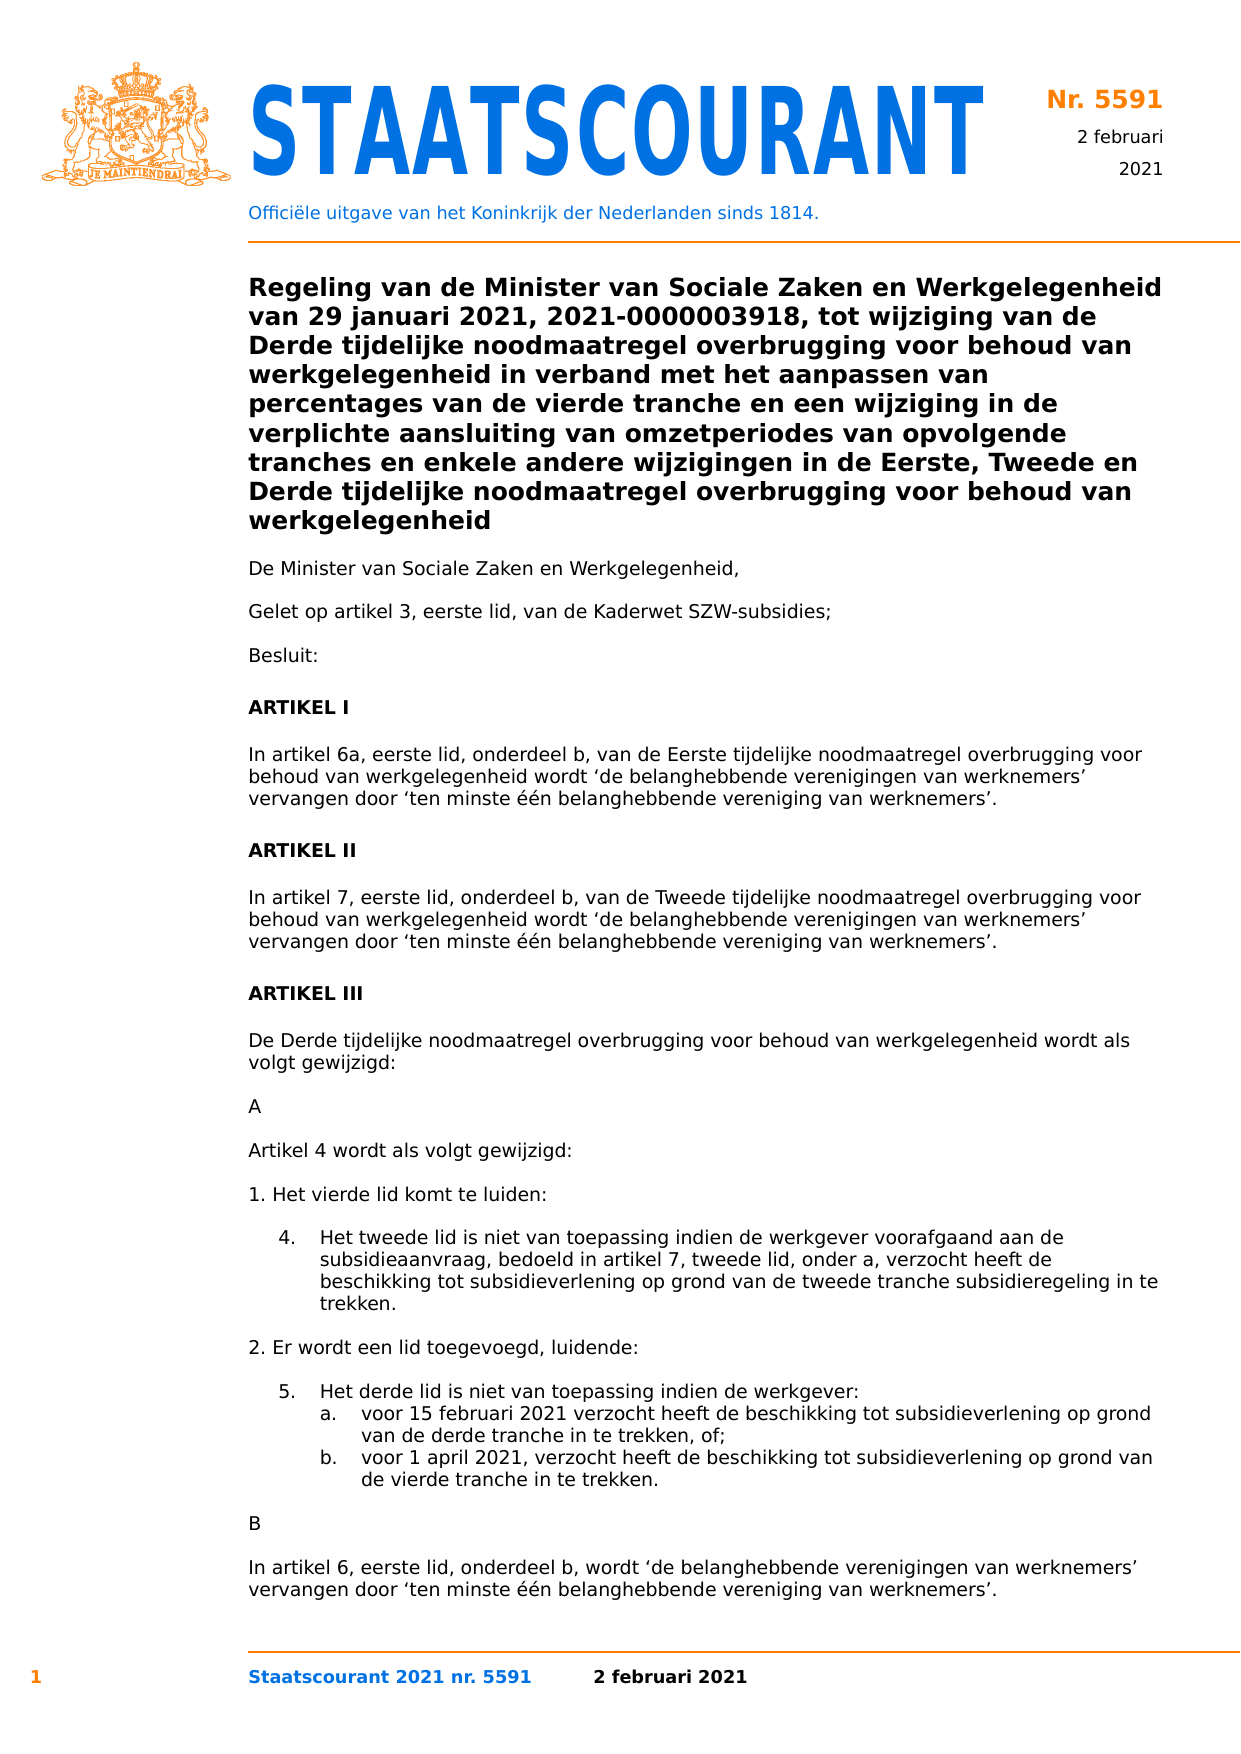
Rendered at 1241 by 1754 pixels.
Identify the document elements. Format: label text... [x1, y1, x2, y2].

text Gelet op artikel 3, eerste lid, van de Kaderwet SZW-subsidies; [248, 601, 1163, 623]
text De Minister van Sociale Zaken en Werkgelegenheid, [248, 557, 1163, 579]
text a. voor 15 februari 2021 verzocht heeft de beschikking tot subsidieverlening op grond van de derde tranche in te trekken, of; [319, 1403, 1163, 1447]
text 5. Het derde lid is niet van toepassing indien de werkgever: [278, 1381, 1163, 1403]
text 1. Het vierde lid komt te luiden: [248, 1183, 1163, 1205]
text A [248, 1096, 1163, 1118]
text B [248, 1513, 1163, 1535]
table_header STAATSCOURANT [248, 62, 998, 203]
table_header [25, 62, 248, 241]
text In artikel 7, eerste lid, onderdeel b, van de Tweede tijdelijke noodmaatregel overbrugging voor behoud van werkgelegenheid wordt ‘de belanghebbende verenigingen van werknemers’ vervangen door ‘ten minste één belanghebbende vereniging van werknemers’. [248, 887, 1163, 953]
text 2. Er wordt een lid toegevoegd, luidende: [248, 1337, 1163, 1359]
text Besluit: [248, 645, 1163, 667]
text De Derde tijdelijke noodmaatregel overbrugging voor behoud van werkgelegenheid wordt als volgt gewijzigd: [248, 1030, 1163, 1074]
subtitle ARTIKEL III [248, 983, 1163, 1005]
text In artikel 6, eerste lid, onderdeel b, wordt ‘de belanghebbende verenigingen van werknemers’ vervangen door ‘ten minste één belanghebbende vereniging van werknemers’. [248, 1557, 1163, 1601]
text 4. Het tweede lid is niet van toepassing indien de werkgever voorafgaand aan de subsidieaanvraag, bedoeld in artikel 7, tweede lid, onder a, verzocht heeft de beschikking tot subsidieverlening op grond van de tweede tranche subsidieregeling in te trekken. [278, 1227, 1163, 1315]
subtitle ARTIKEL I [248, 697, 1163, 719]
subtitle Regeling van de Minister van Sociale Zaken en Werkgelegenheid van 29 januari 2021, 2021-0000003918, tot wijziging van de Derde tijdelijke noodmaatregel overbrugging voor behoud van werkgelegenheid in verband met het aanpassen van percentages van de vierde tranche en een wijziging in de verplichte aansluiting van omzetperiodes van opvolgende tranches en enkele andere wijzigingen in de Eerste, Tweede en Derde tijdelijke noodmaatregel overbrugging voor behoud van werkgelegenheid [248, 273, 1163, 536]
table_header Nr. 5591 [998, 62, 1240, 121]
table_cell 2 februari [998, 121, 1240, 153]
table_cell Officiële uitgave van het Koninkrijk der Nederlanden sinds 1814. [248, 203, 1240, 241]
text b. voor 1 april 2021, verzocht heeft de beschikking tot subsidieverlening op grond van de vierde tranche in te trekken. [319, 1447, 1163, 1491]
table_cell 2021 [998, 153, 1240, 203]
picture [41, 62, 231, 186]
text Artikel 4 wordt als volgt gewijzigd: [248, 1139, 1163, 1162]
subtitle ARTIKEL II [248, 840, 1163, 862]
text In artikel 6a, eerste lid, onderdeel b, van de Eerste tijdelijke noodmaatregel overbrugging voor behoud van werkgelegenheid wordt ‘de belanghebbende verenigingen van werknemers’ vervangen door ‘ten minste één belanghebbende vereniging van werknemers’. [248, 744, 1163, 810]
